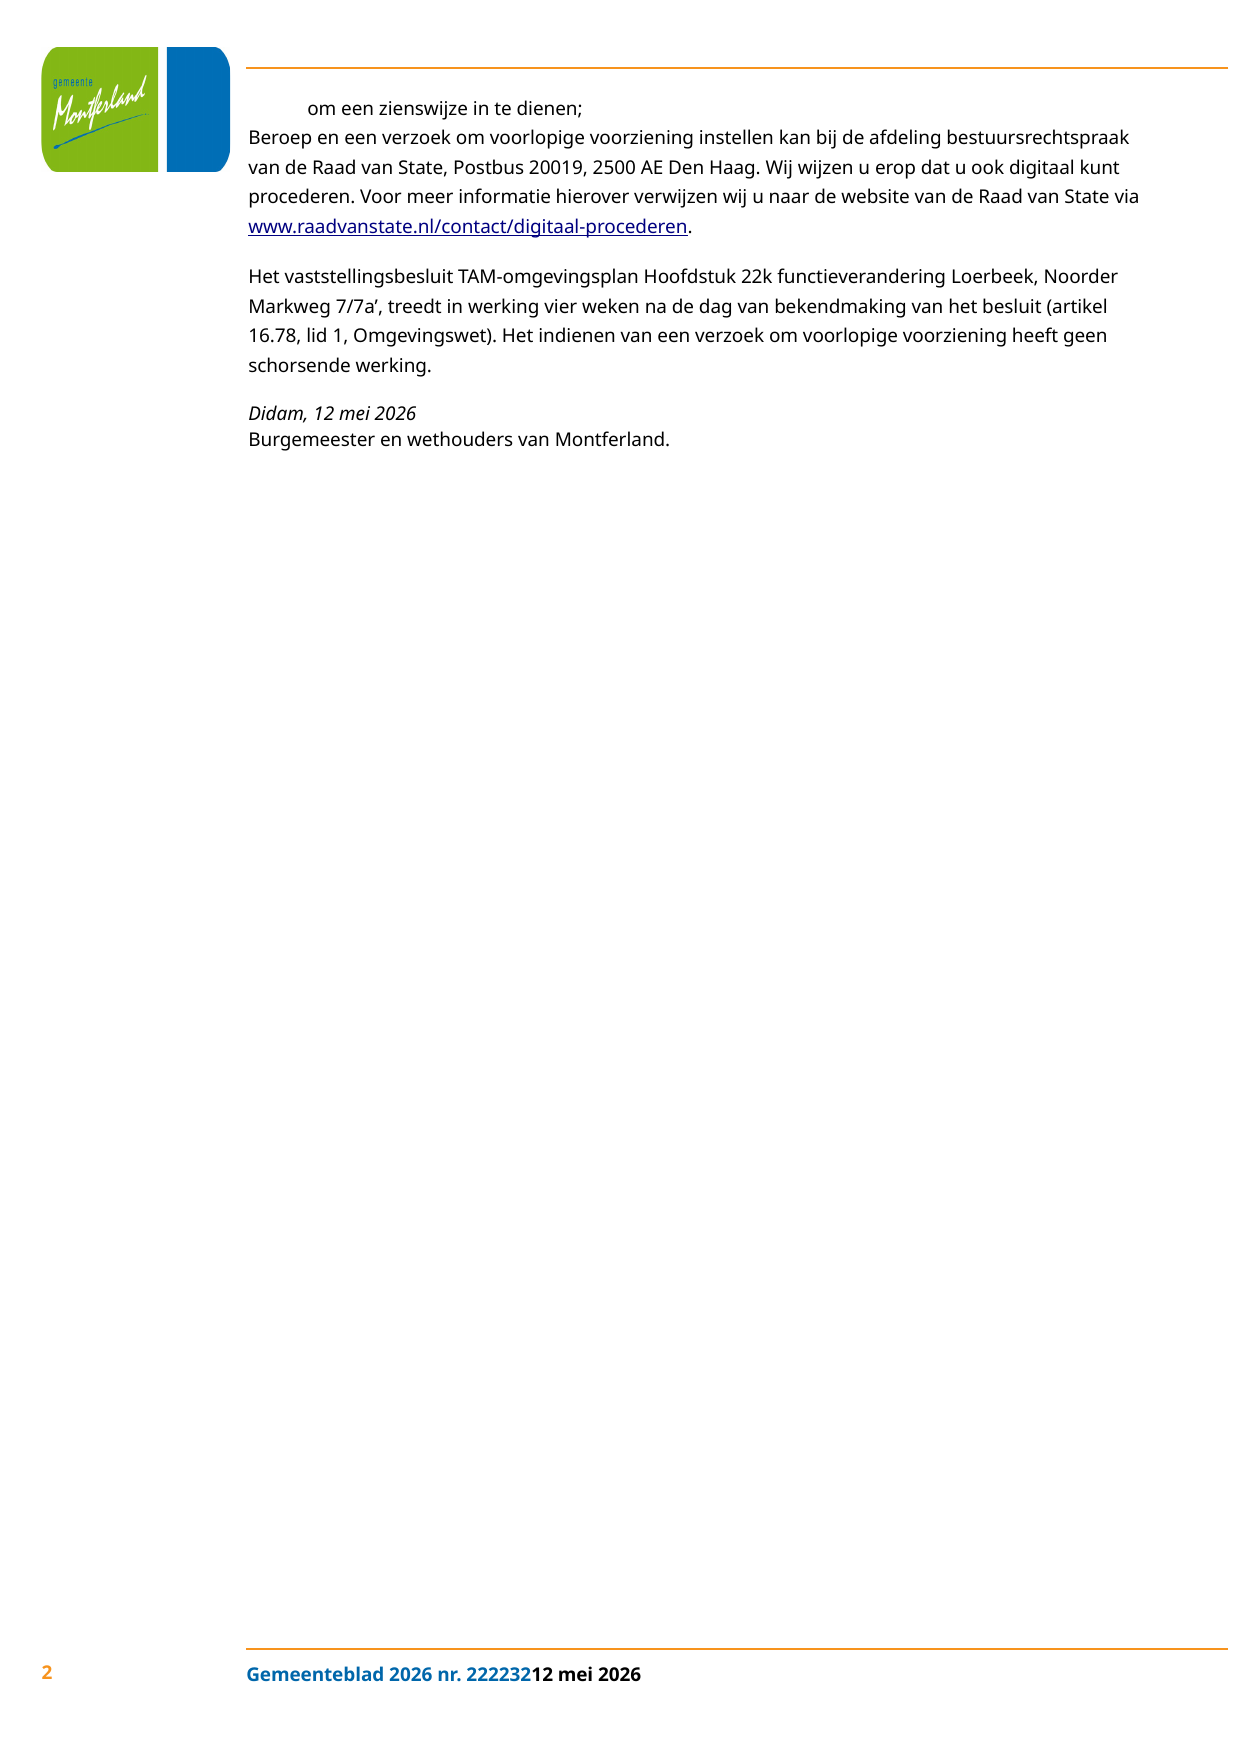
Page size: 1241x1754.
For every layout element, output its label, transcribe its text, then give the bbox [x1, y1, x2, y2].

text Beroep en een verzoek om voorlopige voorziening instellen kan bij de afdeling bestuursrechtspraak van de Raad van State, Postbus 20019, 2500 AE Den Haag. Wij wijzen u erop dat u ook digitaal kunt procederen. Voor meer informatie hierover verwijzen wij u naar de website van de Raad van State via www.raadvanstate.nl/contact/digitaal-procederen. [248, 124, 1152, 239]
list om een zienswijze in te dienen; [248, 95, 1152, 121]
picture [41, 47, 231, 172]
text Het vaststellingsbesluit TAM-omgevingsplan Hoofdstuk 22k functieverandering Loerbeek, Noorder Markweg 7/7a’, treedt in werking vier weken na de dag van bekendmaking van het besluit (artikel 16.78, lid 1, Omgevingswet). Het indienen van een verzoek om voorlopige voorziening heeft geen schorsende werking. [248, 263, 1152, 378]
text Didam, 12 mei 2026 [248, 400, 1152, 426]
text Burgemeester en wethouders van Montferland. [248, 426, 1152, 452]
